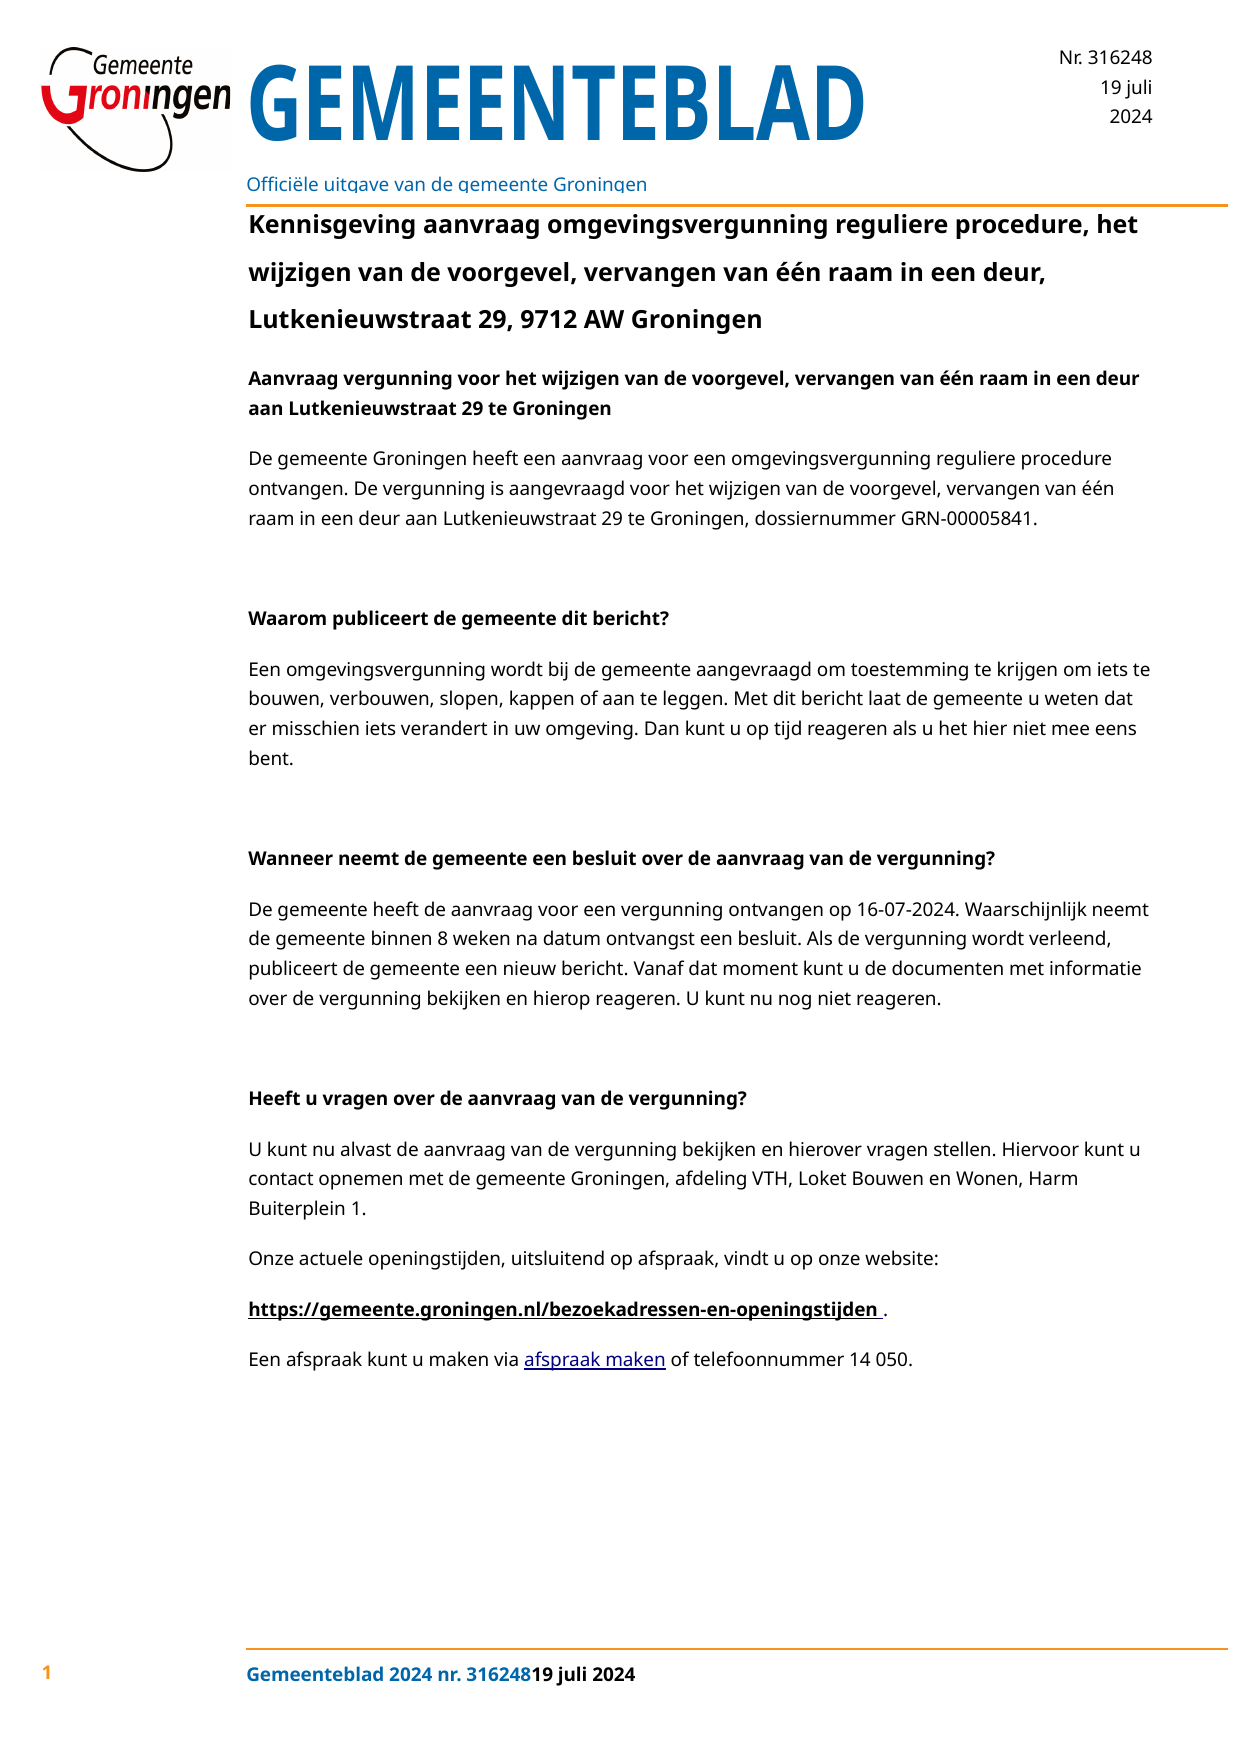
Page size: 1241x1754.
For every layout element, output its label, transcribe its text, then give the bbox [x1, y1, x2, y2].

text De gemeente heeft de aanvraag voor een vergunning ontvangen op 16-07-2024. Waarschijnlijk neemt de gemeente binnen 8 weken na datum ontvangst een besluit. Als de vergunning wordt verleend, publiceert de gemeente een nieuw bericht. Vanaf dat moment kunt u de documenten met informatie over de vergunning bekijken en hierop reageren. U kunt nu nog niet reageren. [248, 896, 1152, 1010]
text U kunt nu alvast de aanvraag van de vergunning bekijken en hierover vragen stellen. Hiervoor kunt u contact opnemen met de gemeente Groningen, afdeling VTH, Loket Bouwen en Wonen, Harm Buiterplein 1. [248, 1136, 1152, 1221]
text Aanvraag vergunning voor het wijzigen van de voorgevel, vervangen van één raam in een deur aan Lutkenieuwstraat 29 te Groningen [248, 366, 1152, 421]
picture [41, 47, 231, 172]
text Een afspraak kunt u maken via afspraak maken of telefoonnummer 14 050. [248, 1346, 1152, 1372]
text De gemeente Groningen heeft een aanvraag voor een omgevingsvergunning reguliere procedure ontvangen. De vergunning is aangevraagd voor het wijzigen van de voorgevel, vervangen van één raam in een deur aan Lutkenieuwstraat 29 te Groningen, dossiernummer GRN-00005841. [248, 446, 1152, 530]
text Heeft u vragen over de aanvraag van de vergunning? [248, 1086, 1152, 1111]
text Waarom publiceert de gemeente dit bericht? [248, 606, 1152, 631]
text Een omgevingsvergunning wordt bij de gemeente aangevraagd om toestemming te krijgen om iets te bouwen, verbouwen, slopen, kappen of aan te leggen. Met dit bericht laat de gemeente u weten dat er misschien iets verandert in uw omgeving. Dan kunt u op tijd reageren als u het hier niet mee eens bent. [248, 656, 1152, 770]
text Onze actuele openingstijden, uitsluitend op afspraak, vindt u op onze website: [248, 1246, 1152, 1271]
text https://gemeente.groningen.nl/bezoekadressen-en-openingstijden . [248, 1296, 1152, 1322]
text Kennisgeving aanvraag omgevingsvergunning reguliere procedure, het wijzigen van de voorgevel, vervangen van één raam in een deur, Lutkenieuwstraat 29, 9712 AW Groningen [248, 207, 1152, 336]
text Wanneer neemt de gemeente een besluit over de aanvraag van de vergunning? [248, 846, 1152, 871]
